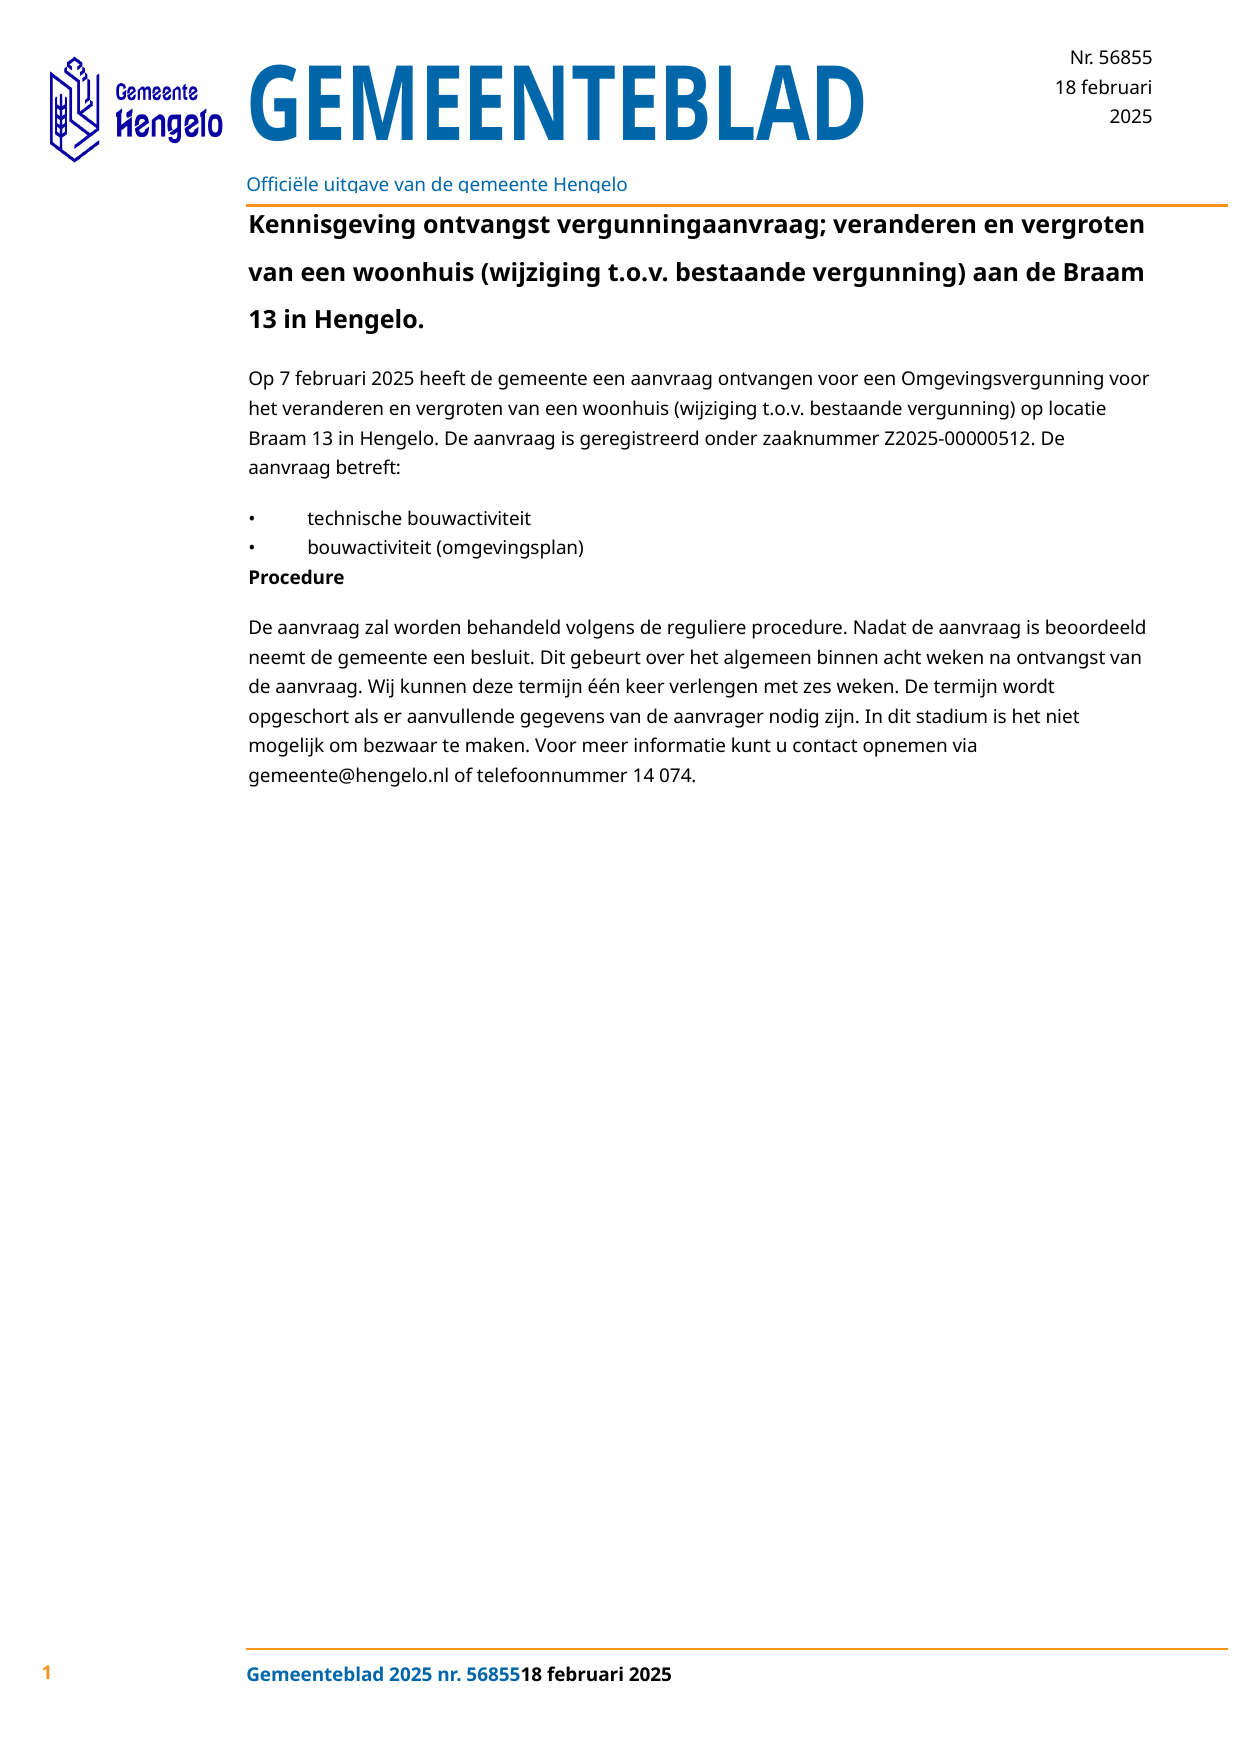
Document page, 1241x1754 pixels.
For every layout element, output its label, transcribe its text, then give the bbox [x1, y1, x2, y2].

text Kennisgeving ontvangst vergunningaanvraag; veranderen en vergroten van een woonhuis (wijziging t.o.v. bestaande vergunning) aan de Braam 13 in Hengelo. [248, 207, 1152, 336]
text Procedure [248, 564, 1152, 589]
list bouwactiviteit (omgevingsplan) [248, 534, 1152, 560]
picture [41, 47, 231, 172]
list technische bouwactiviteit [248, 505, 1152, 530]
text Op 7 februari 2025 heeft de gemeente een aanvraag ontvangen voor een Omgevingsvergunning voor het veranderen en vergroten van een woonhuis (wijziging t.o.v. bestaande vergunning) op locatie Braam 13 in Hengelo. De aanvraag is geregistreerd onder zaaknummer Z2025-00000512. De aanvraag betreft: [248, 366, 1152, 480]
text De aanvraag zal worden behandeld volgens de reguliere procedure. Nadat de aanvraag is beoordeeld neemt de gemeente een besluit. Dit gebeurt over het algemeen binnen acht weken na ontvangst van de aanvraag. Wij kunnen deze termijn één keer verlengen met zes weken. De termijn wordt opgeschort als er aanvullende gegevens van de aanvrager nodig zijn. In dit stadium is het niet mogelijk om bezwaar te maken. Voor meer informatie kunt u contact opnemen via gemeente@hengelo.nl of telefoonnummer 14 074. [248, 614, 1152, 788]
